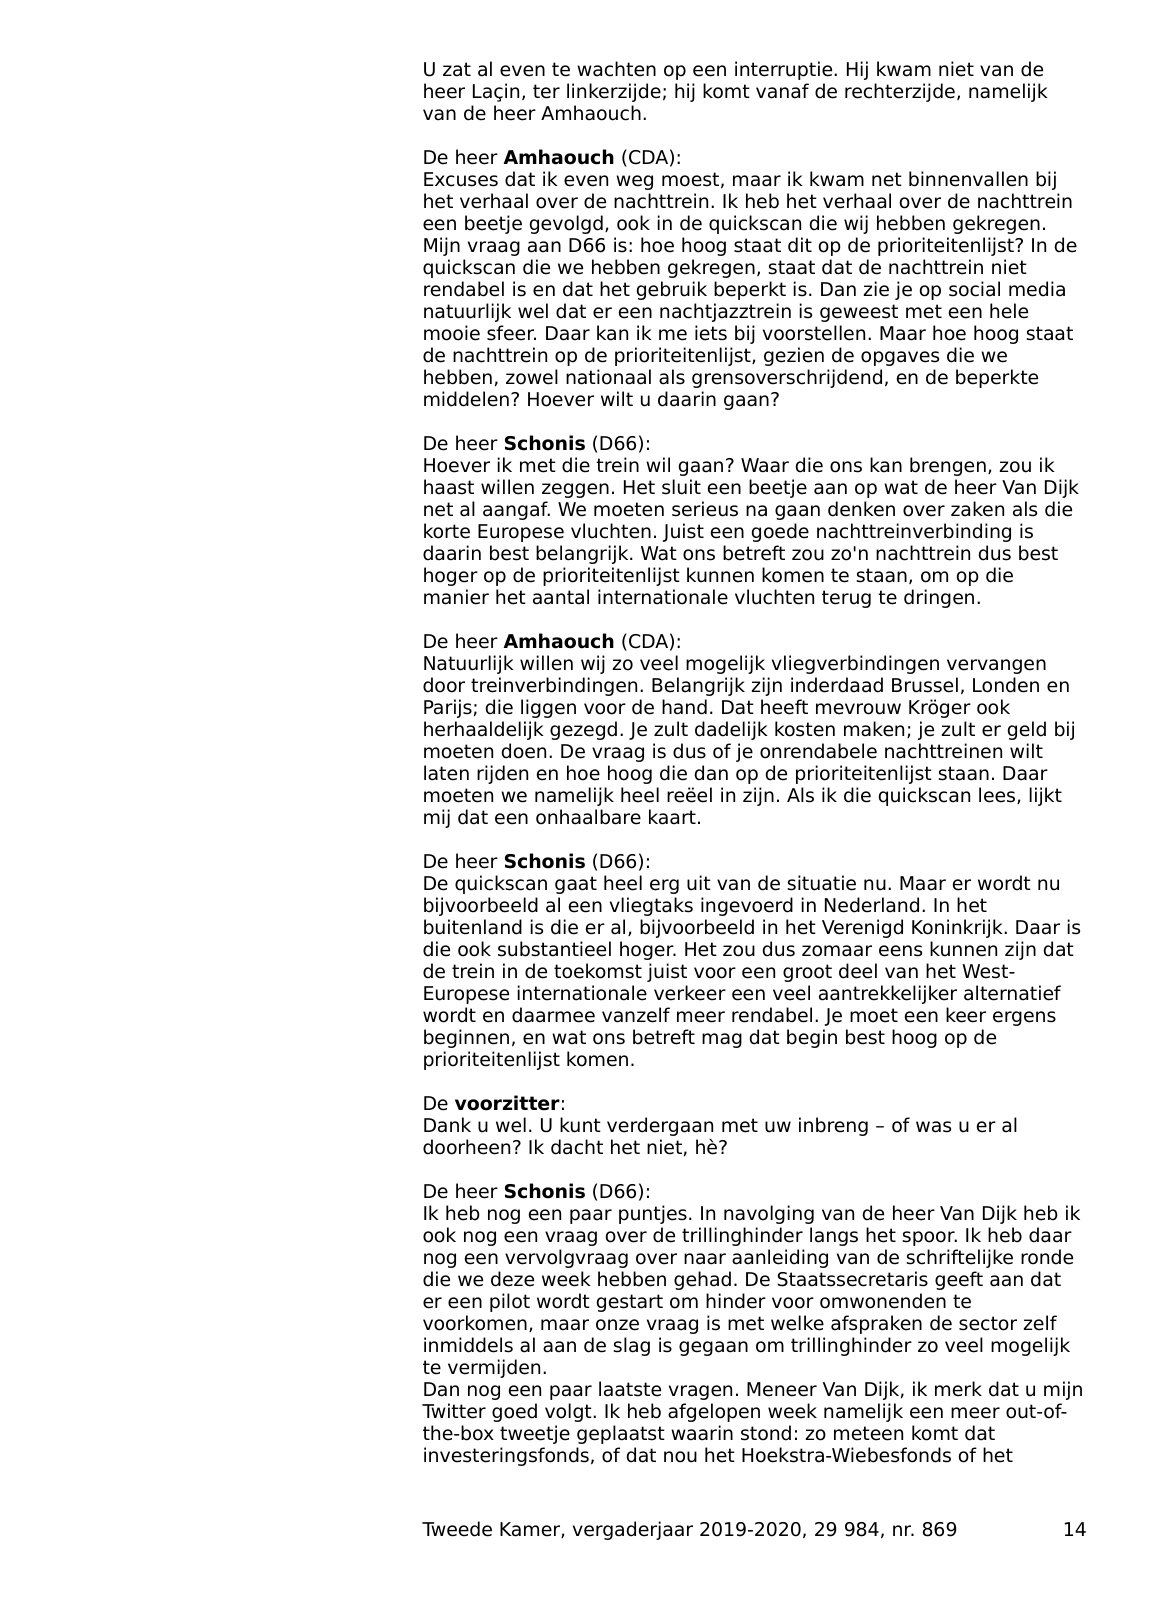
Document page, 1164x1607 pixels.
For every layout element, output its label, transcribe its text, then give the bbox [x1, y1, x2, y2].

text Dan nog een paar laatste vragen. Meneer Van Dijk, ik merk dat u mijn Twitter goed volgt. Ik heb afgelopen week namelijk een meer out-of-the-box tweetje geplaatst waarin stond: zo meteen komt dat investeringsfonds, of dat nou het Hoekstra-Wiebesfonds of het [422, 1379, 1087, 1467]
text De heer Amhaouch (CDA): [422, 631, 1087, 653]
text De heer Schonis (D66): [422, 433, 1087, 455]
text Excuses dat ik even weg moest, maar ik kwam net binnenvallen bij het verhaal over de nachttrein. Ik heb het verhaal over de nachttrein een beetje gevolgd, ook in de quickscan die wij hebben gekregen. Mijn vraag aan D66 is: hoe hoog staat dit op de prioriteitenlijst? In de quickscan die we hebben gekregen, staat dat de nachttrein niet rendabel is en dat het gebruik beperkt is. Dan zie je op social media natuurlijk wel dat er een nachtjazztrein is geweest met een hele mooie sfeer. Daar kan ik me iets bij voorstellen. Maar hoe hoog staat de nachttrein op de prioriteitenlijst, gezien de opgaves die we hebben, zowel nationaal als grensoverschrijdend, en de beperkte middelen? Hoever wilt u daarin gaan? [422, 169, 1087, 411]
text Natuurlijk willen wij zo veel mogelijk vliegverbindingen vervangen door treinverbindingen. Belangrijk zijn inderdaad Brussel, Londen en Parijs; die liggen voor de hand. Dat heeft mevrouw Kröger ook herhaaldelijk gezegd. Je zult dadelijk kosten maken; je zult er geld bij moeten doen. De vraag is dus of je onrendabele nachttreinen wilt laten rijden en hoe hoog die dan op de prioriteitenlijst staan. Daar moeten we namelijk heel reëel in zijn. Als ik die quickscan lees, lijkt mij dat een onhaalbare kaart. [422, 653, 1087, 829]
text De quickscan gaat heel erg uit van de situatie nu. Maar er wordt nu bijvoorbeeld al een vliegtaks ingevoerd in Nederland. In het buitenland is die er al, bijvoorbeeld in het Verenigd Koninkrijk. Daar is die ook substantieel hoger. Het zou dus zomaar eens kunnen zijn dat de trein in de toekomst juist voor een groot deel van het West-Europese internationale verkeer een veel aantrekkelijker alternatief wordt en daarmee vanzelf meer rendabel. Je moet een keer ergens beginnen, en wat ons betreft mag dat begin best hoog op de prioriteitenlijst komen. [422, 873, 1087, 1071]
text De voorzitter: [422, 1093, 1087, 1115]
text Ik heb nog een paar puntjes. In navolging van de heer Van Dijk heb ik ook nog een vraag over de trillinghinder langs het spoor. Ik heb daar nog een vervolgvraag over naar aanleiding van de schriftelijke ronde die we deze week hebben gehad. De Staatssecretaris geeft aan dat er een pilot wordt gestart om hinder voor omwonenden te voorkomen, maar onze vraag is met welke afspraken de sector zelf inmiddels al aan de slag is gegaan om trillinghinder zo veel mogelijk te vermijden. [422, 1203, 1087, 1379]
text De heer Amhaouch (CDA): [422, 147, 1087, 169]
text Dank u wel. U kunt verdergaan met uw inbreng – of was u er al doorheen? Ik dacht het niet, hè? [422, 1115, 1087, 1159]
text De heer Schonis (D66): [422, 851, 1087, 873]
text U zat al even te wachten op een interruptie. Hij kwam niet van de heer Laçin, ter linkerzijde; hij komt vanaf de rechterzijde, namelijk van de heer Amhaouch. [422, 59, 1087, 125]
text Hoever ik met die trein wil gaan? Waar die ons kan brengen, zou ik haast willen zeggen. Het sluit een beetje aan op wat de heer Van Dijk net al aangaf. We moeten serieus na gaan denken over zaken als die korte Europese vluchten. Juist een goede nachttreinverbinding is daarin best belangrijk. Wat ons betreft zou zo'n nachttrein dus best hoger op de prioriteitenlijst kunnen komen te staan, om op die manier het aantal internationale vluchten terug te dringen. [422, 455, 1087, 609]
text De heer Schonis (D66): [422, 1181, 1087, 1203]
